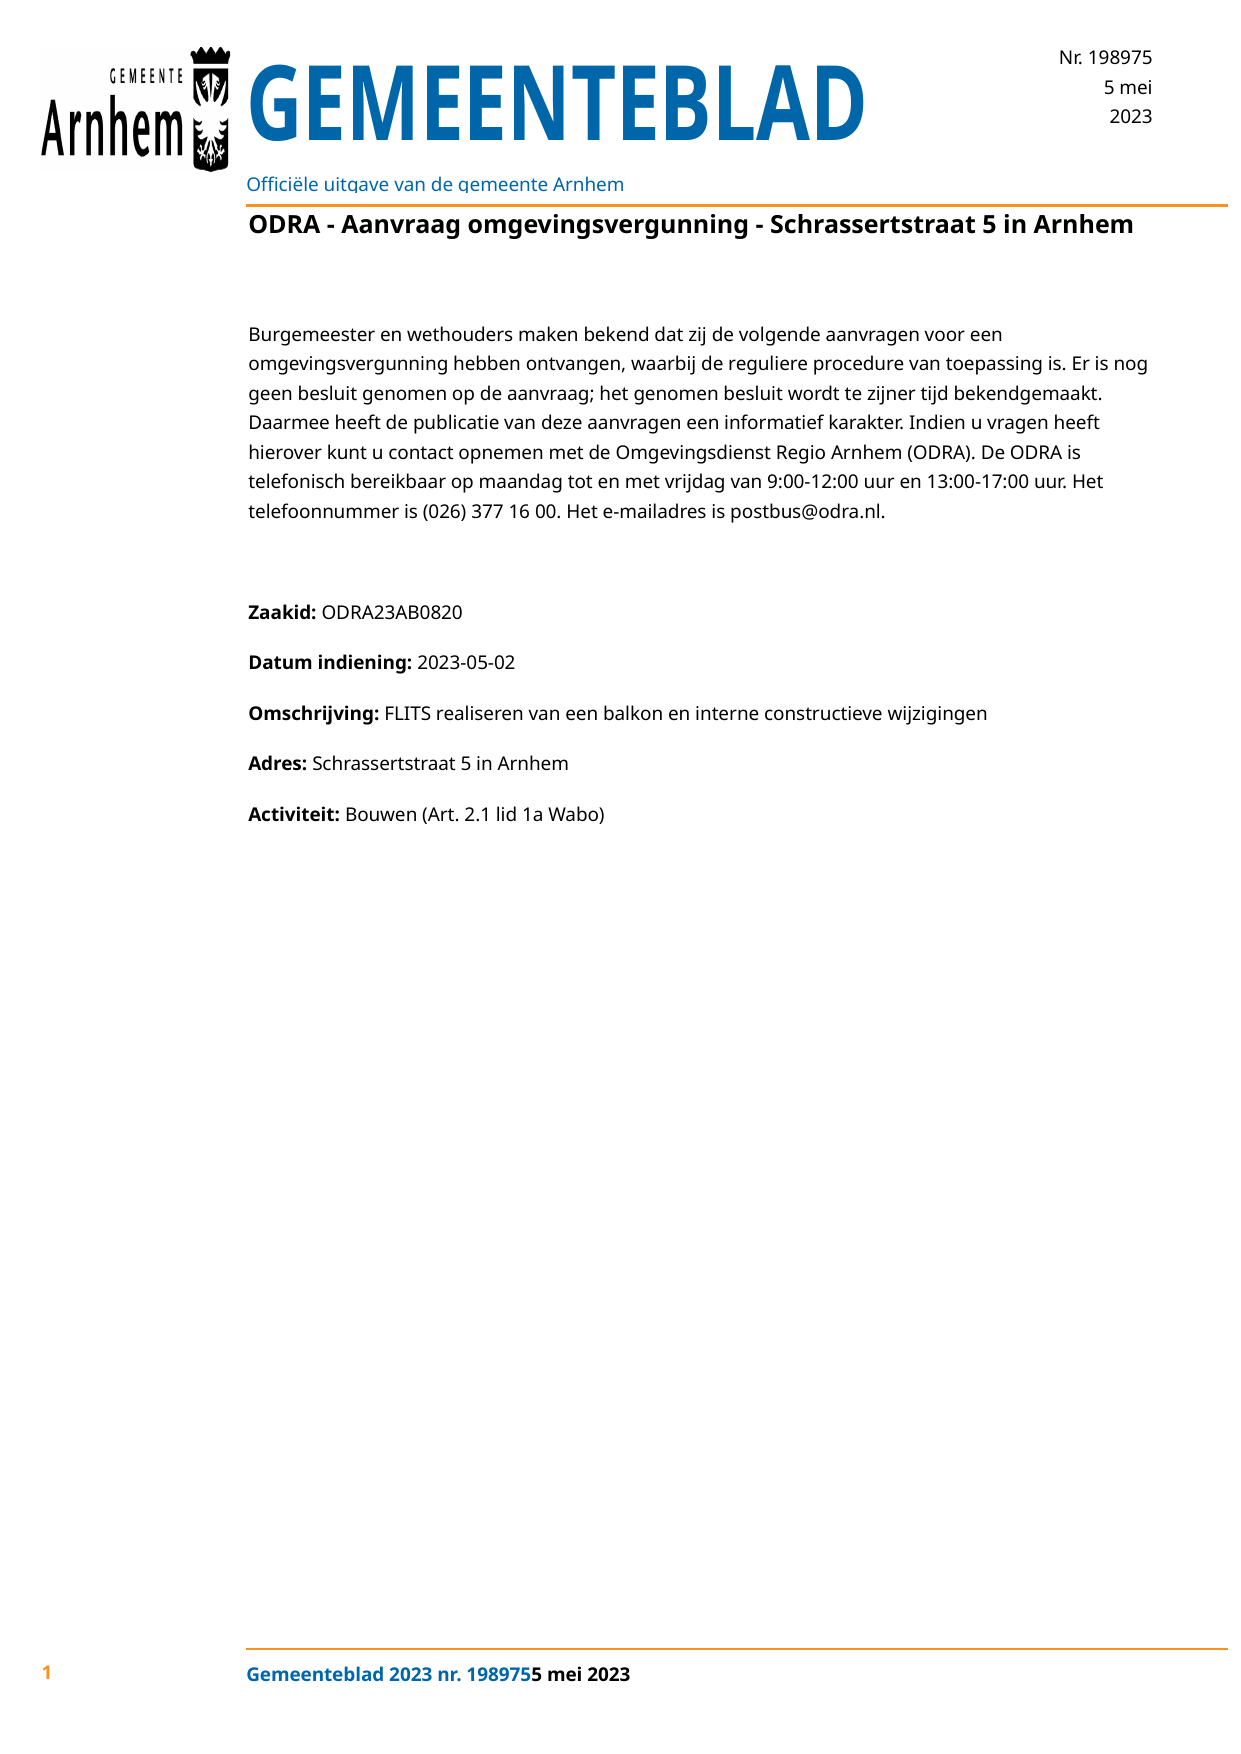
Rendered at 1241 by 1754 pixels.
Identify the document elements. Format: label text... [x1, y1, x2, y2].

picture [41, 47, 231, 172]
text Omschrijving: FLITS realiseren van een balkon en interne constructieve wijzigingen [248, 700, 1152, 726]
text ODRA - Aanvraag omgevingsvergunning - Schrassertstraat 5 in Arnhem [248, 207, 1152, 241]
text Adres: Schrassertstraat 5 in Arnhem [248, 750, 1152, 776]
text Burgemeester en wethouders maken bekend dat zij de volgende aanvragen voor een omgevingsvergunning hebben ontvangen, waarbij de reguliere procedure van toepassing is. Er is nog geen besluit genomen op de aanvraag; het genomen besluit wordt te zijner tijd bekendgemaakt. Daarmee heeft de publicatie van deze aanvragen een informatief karakter. Indien u vragen heeft hierover kunt u contact opnemen met de Omgevingsdienst Regio Arnhem (ODRA). De ODRA is telefonisch bereikbaar op maandag tot en met vrijdag van 9:00-12:00 uur en 13:00-17:00 uur. Het telefoonnummer is (026) 377 16 00. Het e-mailadres is postbus@odra.nl. [248, 321, 1152, 524]
text Activiteit: Bouwen (Art. 2.1 lid 1a Wabo) [248, 801, 1152, 826]
text Zaakid: ODRA23AB0820 [248, 599, 1152, 625]
text Datum indiening: 2023-05-02 [248, 649, 1152, 675]
